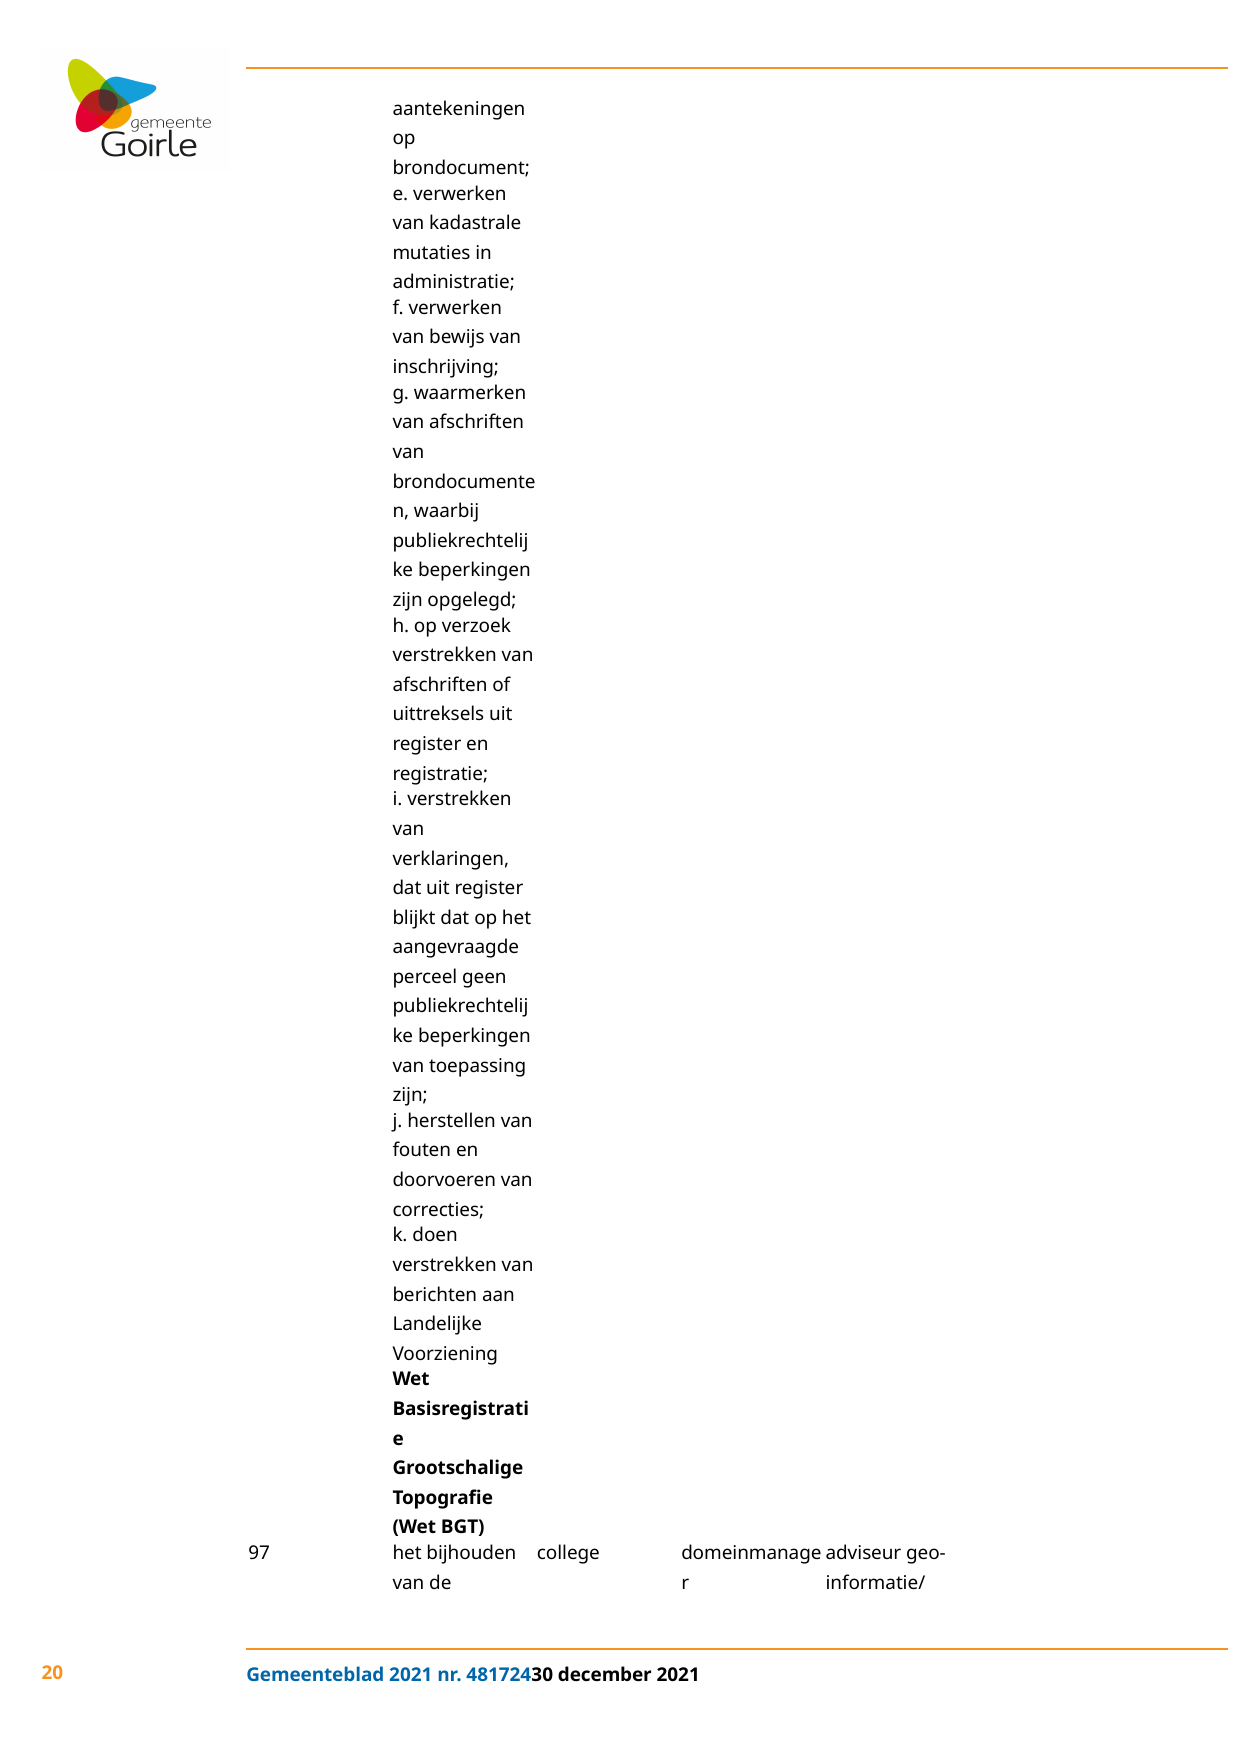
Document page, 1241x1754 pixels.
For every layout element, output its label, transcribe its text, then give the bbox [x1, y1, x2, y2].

table_cell [248, 1366, 392, 1539]
table_cell Wet Basisregistrati e Grootschalige Topografie (Wet BGT) [392, 1366, 537, 1539]
picture [41, 47, 231, 172]
table_cell j. herstellen van fouten en doorvoeren van correcties; [392, 1107, 537, 1222]
table_cell aantekeningen op brondocument; [392, 95, 537, 180]
table_cell [681, 1366, 825, 1539]
table_cell 97 [248, 1539, 392, 1594]
table_cell [681, 95, 825, 1366]
table_cell h. op verzoek verstrekken van afschriften of uittreksels uit register en registratie; [392, 612, 537, 786]
table_cell e. verwerken van kadastrale mutaties in administratie; [392, 180, 537, 294]
table_cell g. waarmerken van afschriften van brondocumenten, waarbij publiekrechtelijke beperkingen zijn opgelegd; [392, 379, 537, 612]
table_cell [537, 95, 681, 1366]
table_cell [970, 1539, 1152, 1594]
table_cell [825, 95, 969, 1366]
table_cell [537, 1366, 681, 1539]
table_cell i. verstrekken van verklaringen, dat uit register blijkt dat op het aangevraagde perceel geen publiekrechtelijke beperkingen van toepassing zijn; [392, 786, 537, 1107]
table_cell [825, 1366, 969, 1539]
table_cell f. verwerken van bewijs van inschrijving; [392, 294, 537, 379]
table_cell k. doen verstrekken van berichten aan Landelijke Voorziening [392, 1222, 537, 1366]
table_cell college [537, 1539, 681, 1594]
table_cell domeinmanager [681, 1539, 825, 1594]
table_cell [248, 95, 392, 1366]
table_cell adviseur geo-informatie/ [825, 1539, 969, 1594]
table_cell [970, 95, 1152, 1366]
table_cell [970, 1366, 1152, 1539]
table_cell het bijhouden van de [392, 1539, 537, 1594]
